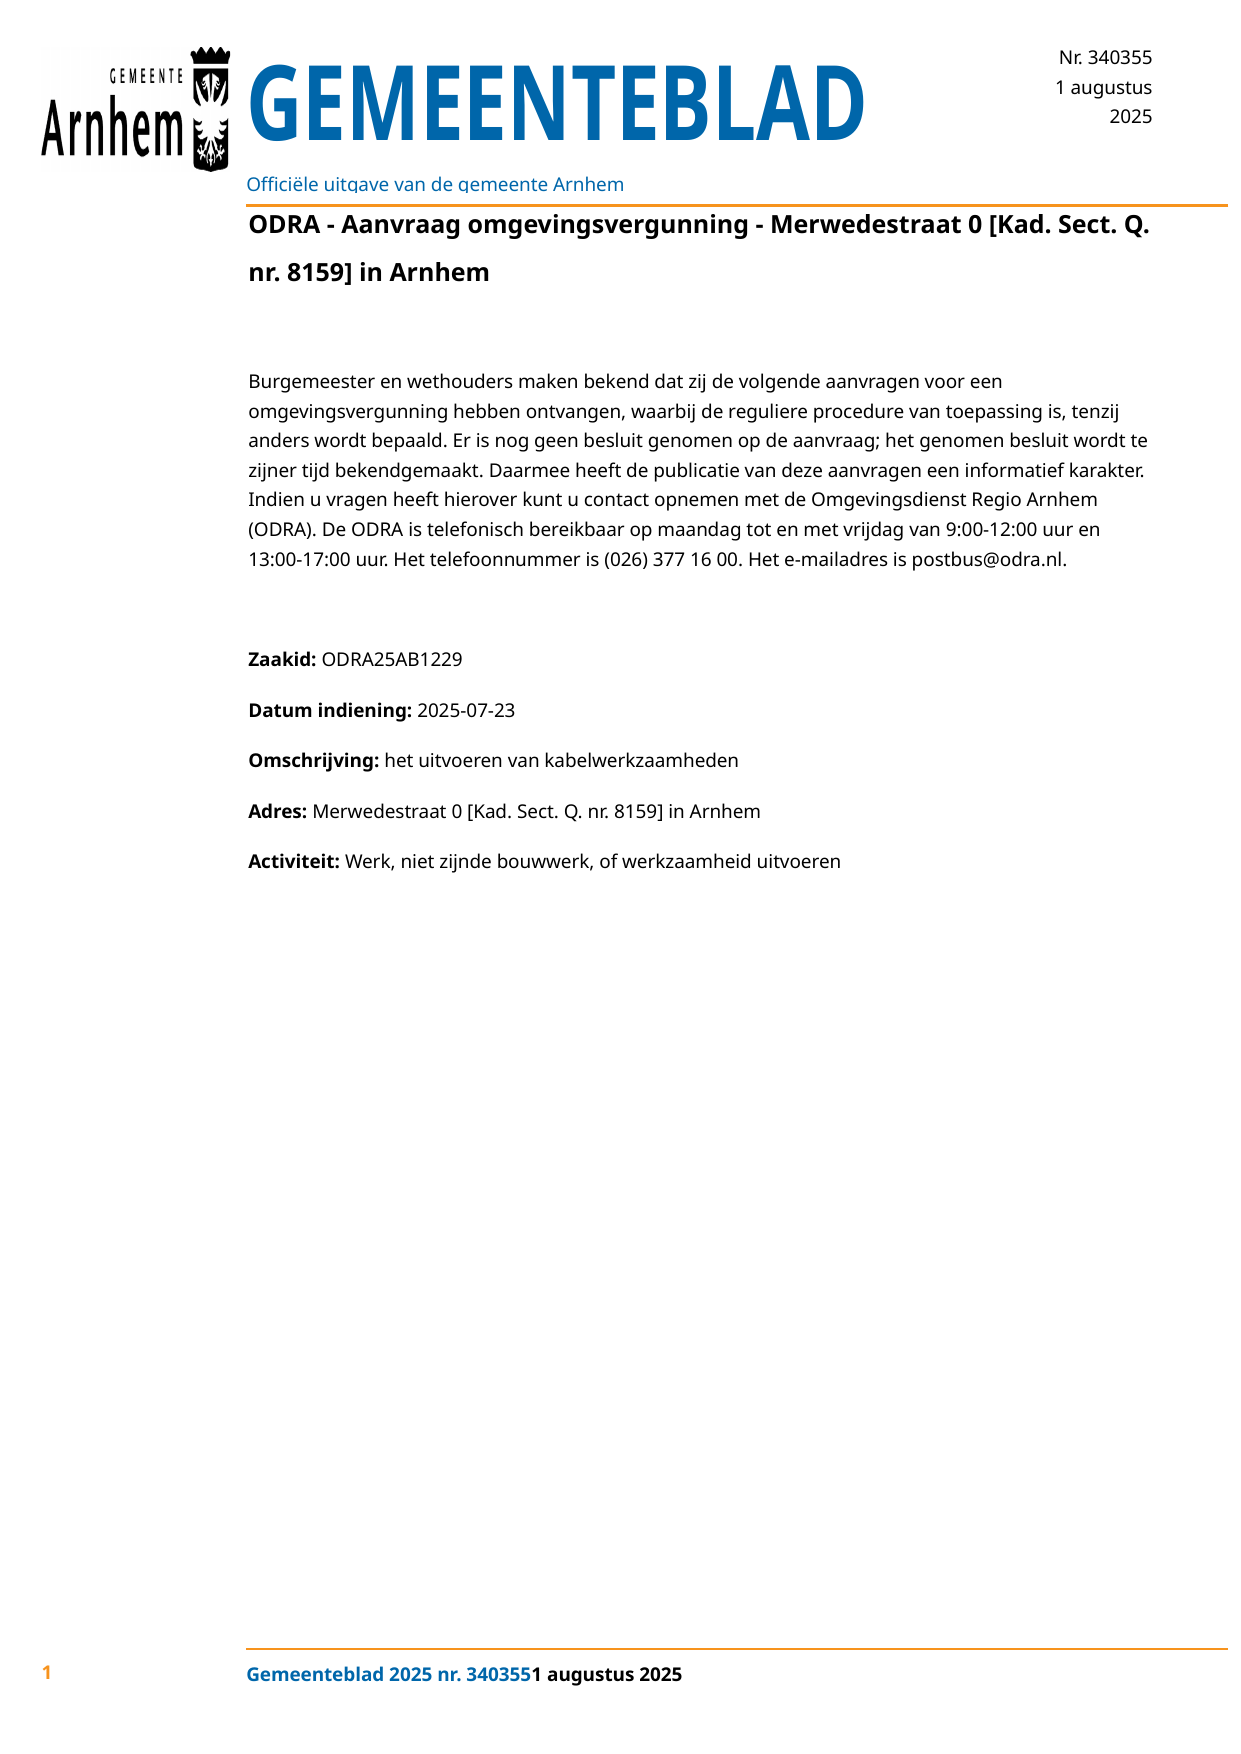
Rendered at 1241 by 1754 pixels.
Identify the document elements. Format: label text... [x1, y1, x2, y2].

picture [41, 47, 231, 172]
text Datum indiening: 2025-07-23 [248, 697, 1152, 723]
text Adres: Merwedestraat 0 [Kad. Sect. Q. nr. 8159] in Arnhem [248, 798, 1152, 824]
text Zaakid: ODRA25AB1229 [248, 647, 1152, 672]
text Omschrijving: het uitvoeren van kabelwerkzaamheden [248, 747, 1152, 773]
text Activiteit: Werk, niet zijnde bouwwerk, of werkzaamheid uitvoeren [248, 848, 1152, 874]
text ODRA - Aanvraag omgevingsvergunning - Merwedestraat 0 [Kad. Sect. Q. nr. 8159] in Arnhem [248, 207, 1152, 288]
text Burgemeester en wethouders maken bekend dat zij de volgende aanvragen voor een omgevingsvergunning hebben ontvangen, waarbij de reguliere procedure van toepassing is, tenzij anders wordt bepaald. Er is nog geen besluit genomen op de aanvraag; het genomen besluit wordt te zijner tijd bekendgemaakt. Daarmee heeft de publicatie van deze aanvragen een informatief karakter. Indien u vragen heeft hierover kunt u contact opnemen met de Omgevingsdienst Regio Arnhem (ODRA). De ODRA is telefonisch bereikbaar op maandag tot en met vrijdag van 9:00-12:00 uur en 13:00-17:00 uur. Het telefoonnummer is (026) 377 16 00. Het e-mailadres is postbus@odra.nl. [248, 368, 1152, 572]
